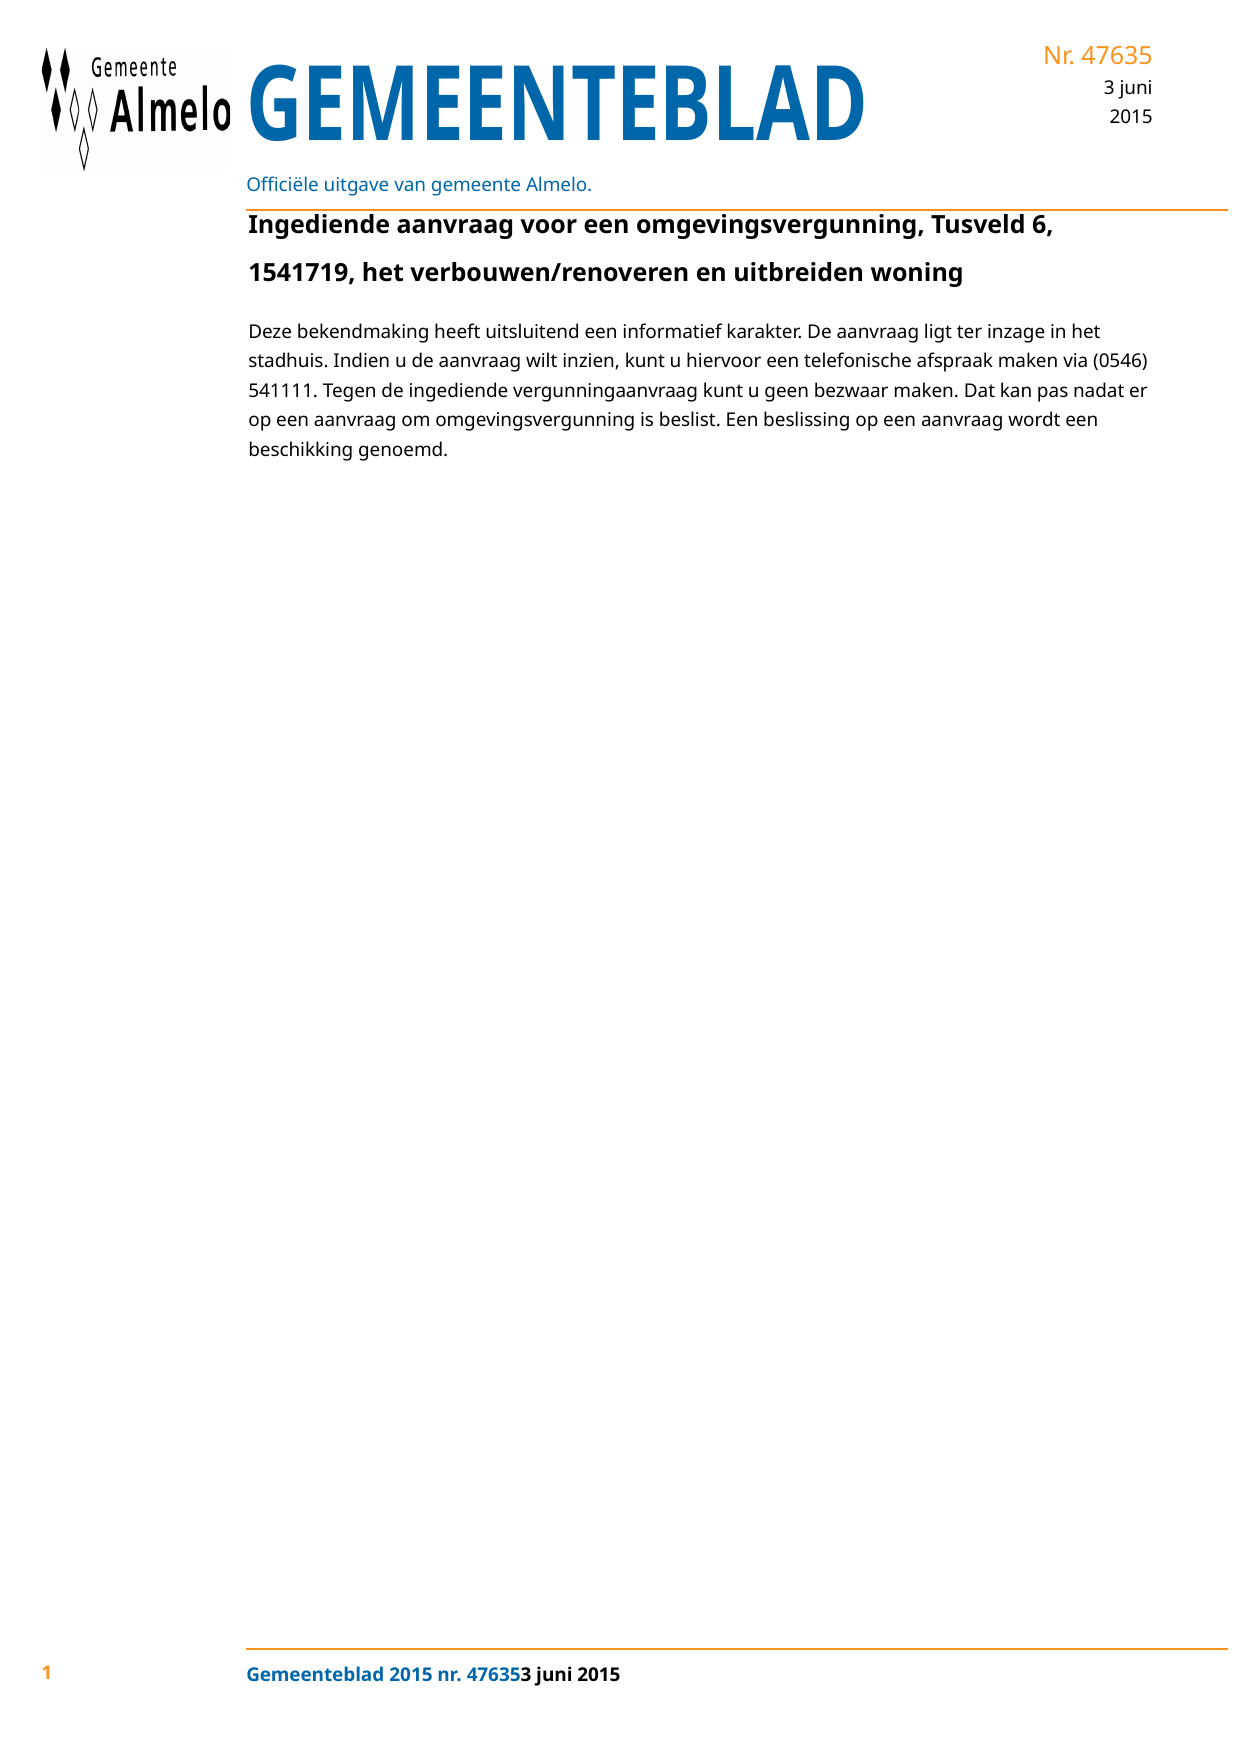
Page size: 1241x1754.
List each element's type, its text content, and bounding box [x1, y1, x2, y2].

picture [41, 47, 231, 172]
text Deze bekendmaking heeft uitsluitend een informatief karakter. De aanvraag ligt ter inzage in het stadhuis. Indien u de aanvraag wilt inzien, kunt u hiervoor een telefonische afspraak maken via (0546) 541111. Tegen de ingediende vergunningaanvraag kunt u geen bezwaar maken. Dat kan pas nadat er op een aanvraag om omgevingsvergunning is beslist. Een beslissing op een aanvraag wordt een beschikking genoemd. [248, 318, 1152, 462]
text Ingediende aanvraag voor een omgevingsvergunning, Tusveld 6, 1541719, het verbouwen/renoveren en uitbreiden woning [248, 211, 1152, 288]
